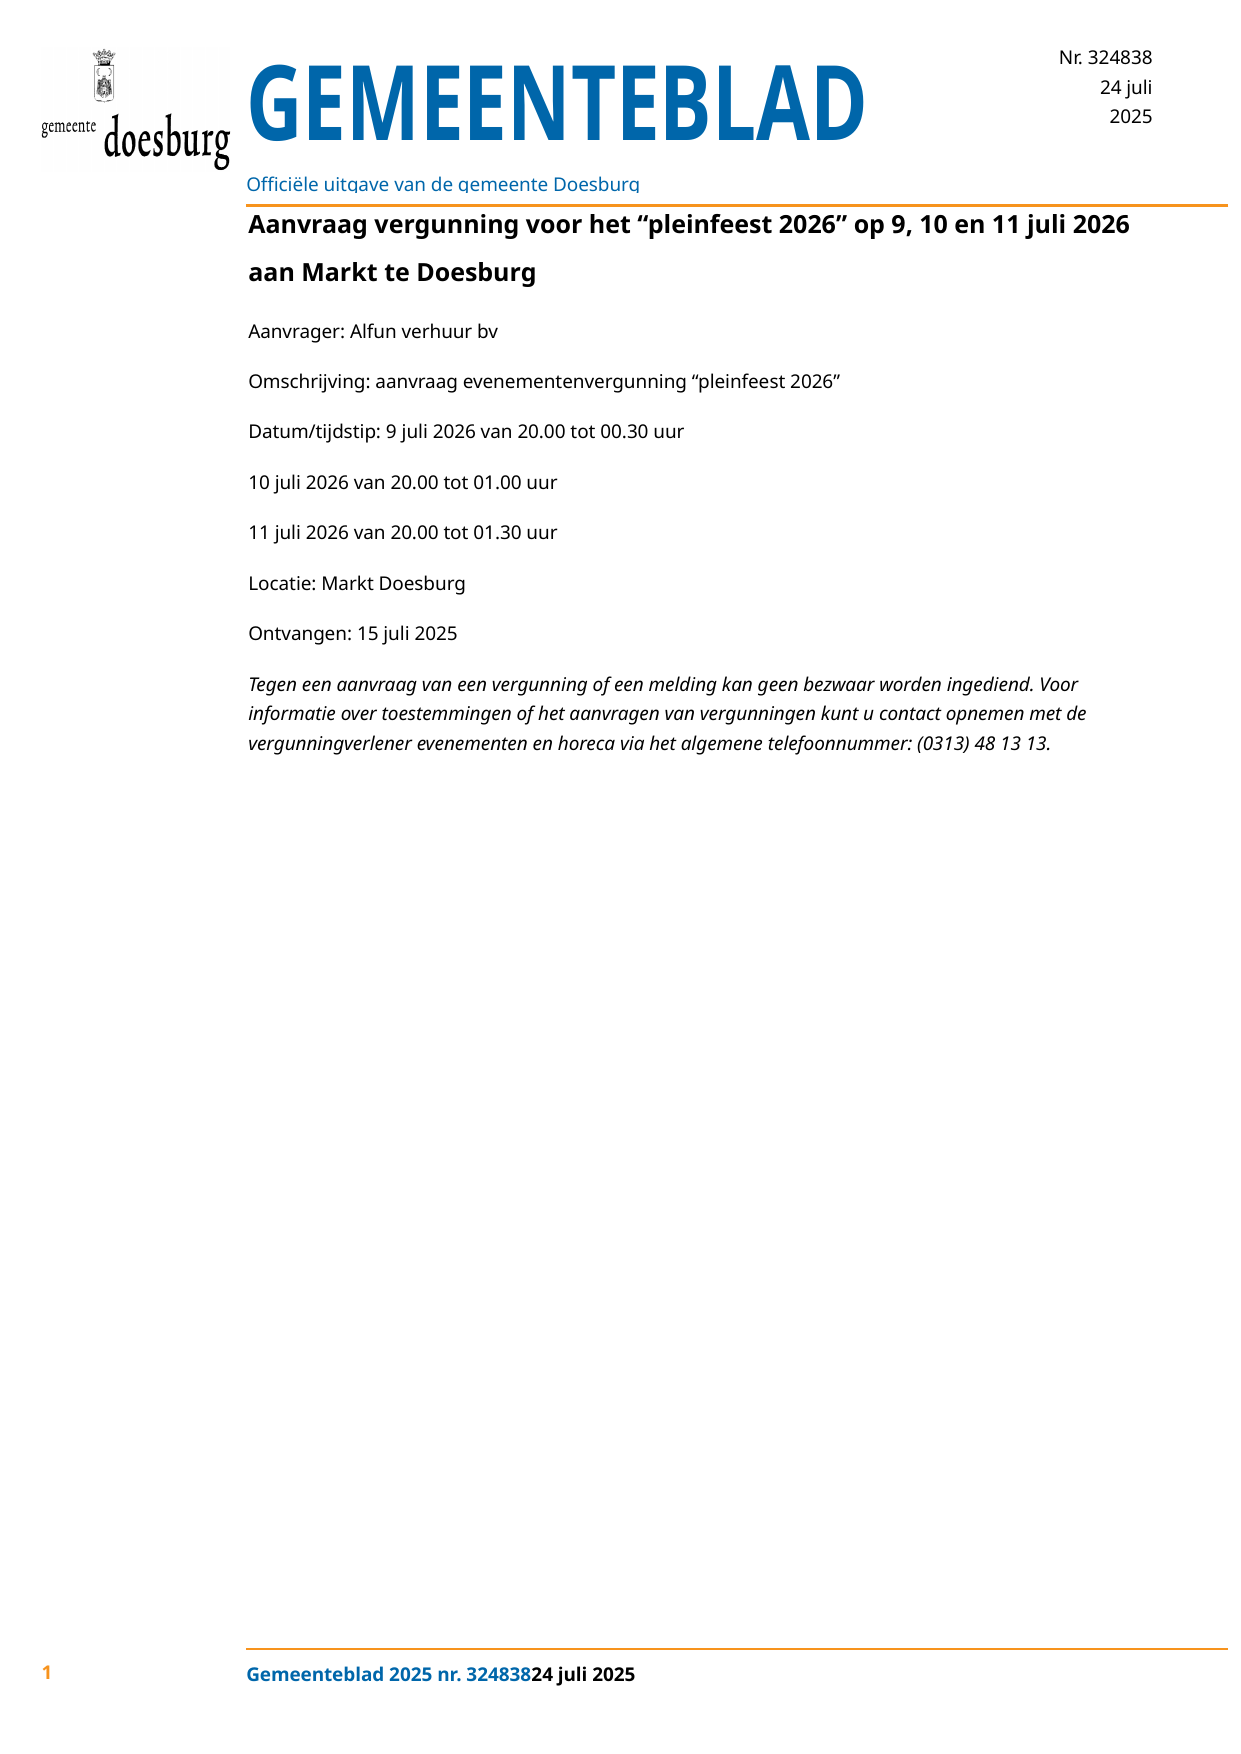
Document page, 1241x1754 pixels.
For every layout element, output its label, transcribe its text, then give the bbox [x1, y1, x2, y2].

text Ontvangen: 15 juli 2025 [248, 620, 1152, 646]
text 10 juli 2026 van 20.00 tot 01.00 uur [248, 469, 1152, 495]
text Omschrijving: aanvraag evenementenvergunning “pleinfeest 2026” [248, 368, 1152, 394]
text Locatie: Markt Doesburg [248, 570, 1152, 596]
text Aanvraag vergunning voor het “pleinfeest 2026” op 9, 10 en 11 juli 2026 aan Markt te Doesburg [248, 207, 1152, 288]
text 11 juli 2026 van 20.00 tot 01.30 uur [248, 519, 1152, 545]
text Datum/tijdstip: 9 juli 2026 van 20.00 tot 00.30 uur [248, 419, 1152, 444]
picture [41, 47, 231, 172]
text Aanvrager: Alfun verhuur bv [248, 318, 1152, 344]
text Tegen een aanvraag van een vergunning of een melding kan geen bezwaar worden ingediend. Voor informatie over toestemmingen of het aanvragen van vergunningen kunt u contact opnemen met de vergunningverlener evenementen en horeca via het algemene telefoonnummer: (0313) 48 13 13. [248, 671, 1152, 756]
